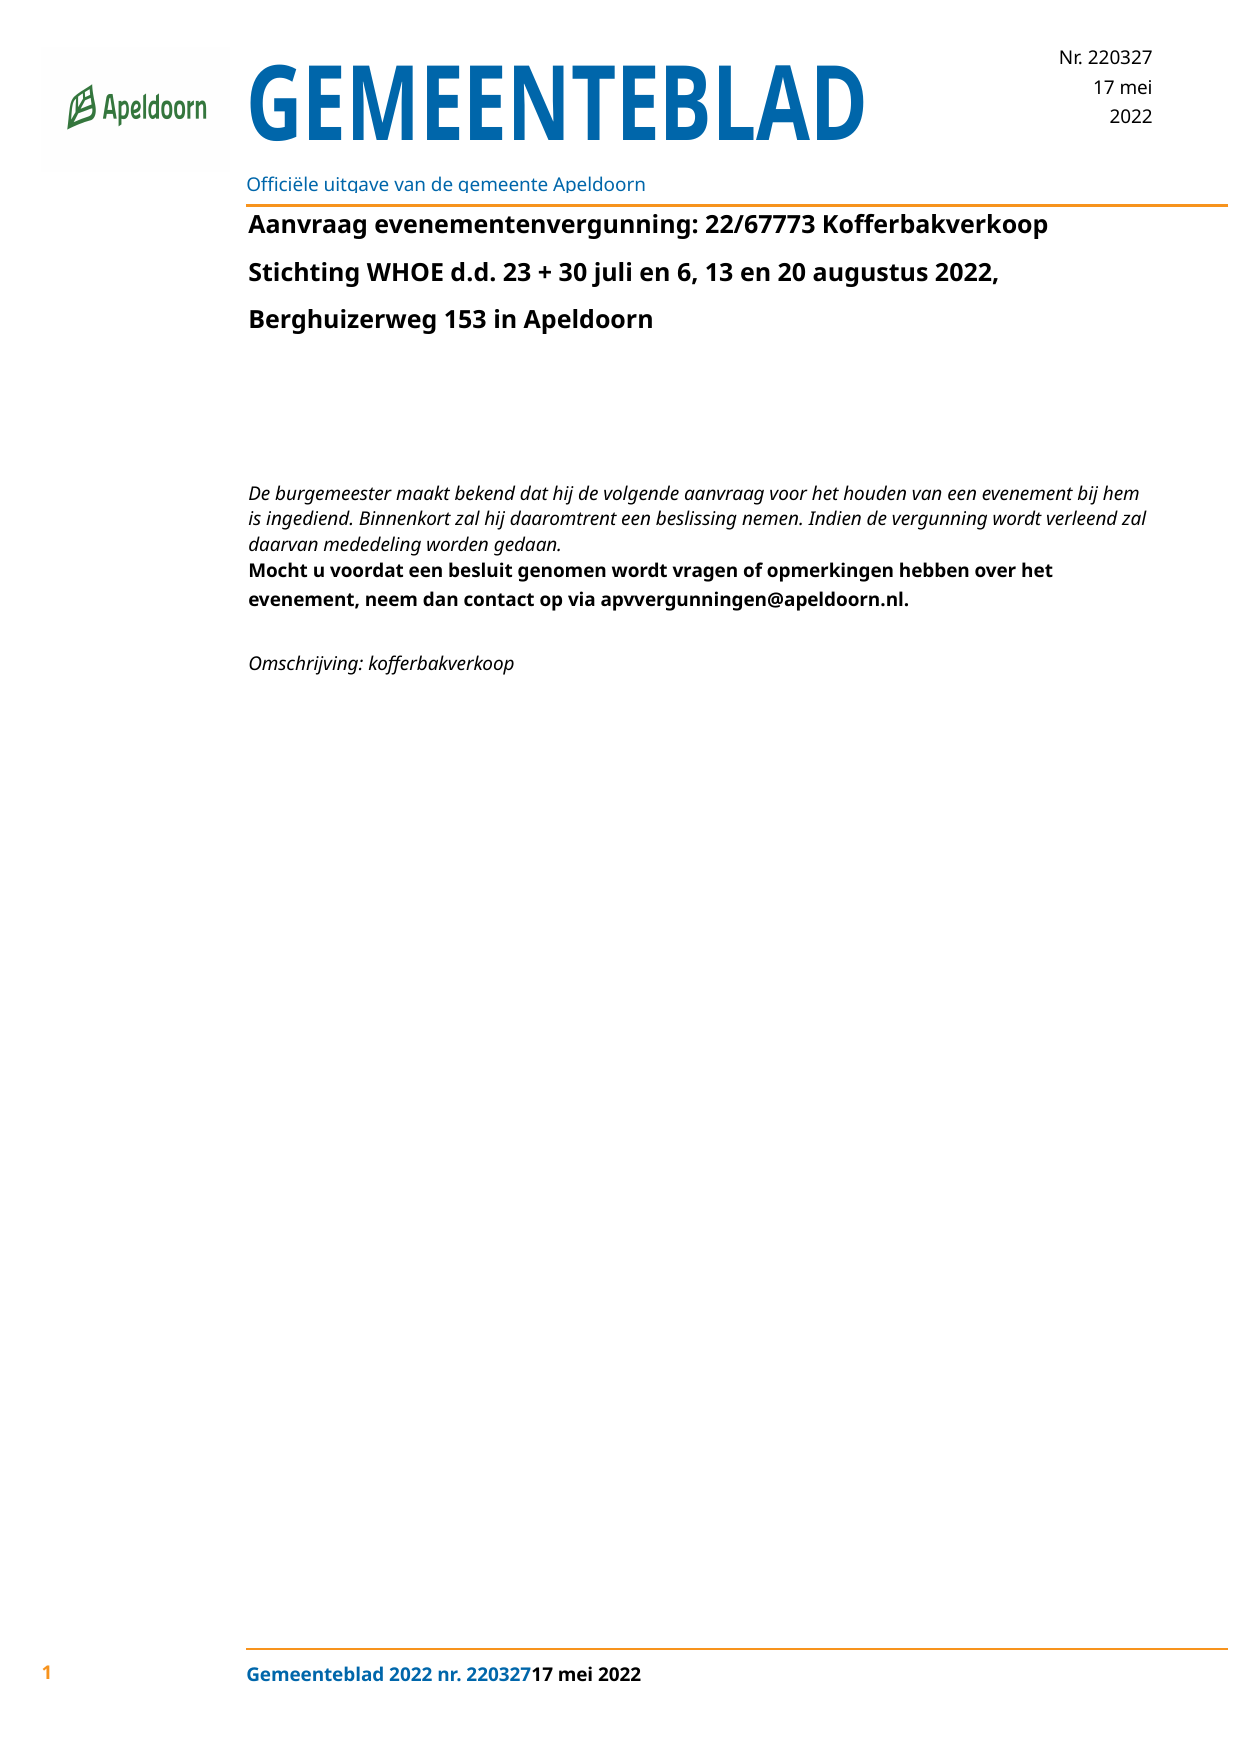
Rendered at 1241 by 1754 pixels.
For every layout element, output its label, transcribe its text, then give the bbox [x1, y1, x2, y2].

text Mocht u voordat een besluit genomen wordt vragen of opmerkingen hebben over het evenement, neem dan contact op via apvvergunningen@apeldoorn.nl. [248, 557, 1152, 612]
text De burgemeester maakt bekend dat hij de volgende aanvraag voor het houden van een evenement bij hem is ingediend. Binnenkort zal hij daaromtrent een beslissing nemen. Indien de vergunning wordt verleend zal daarvan mededeling worden gedaan. [248, 480, 1152, 557]
picture [41, 47, 231, 172]
text Omschrijving: kofferbakverkoop [248, 651, 1152, 676]
text Aanvraag evenementenvergunning: 22/67773 Kofferbakverkoop Stichting WHOE d.d. 23 + 30 juli en 6, 13 en 20 augustus 2022, Berghuizerweg 153 in Apeldoorn [248, 207, 1152, 336]
